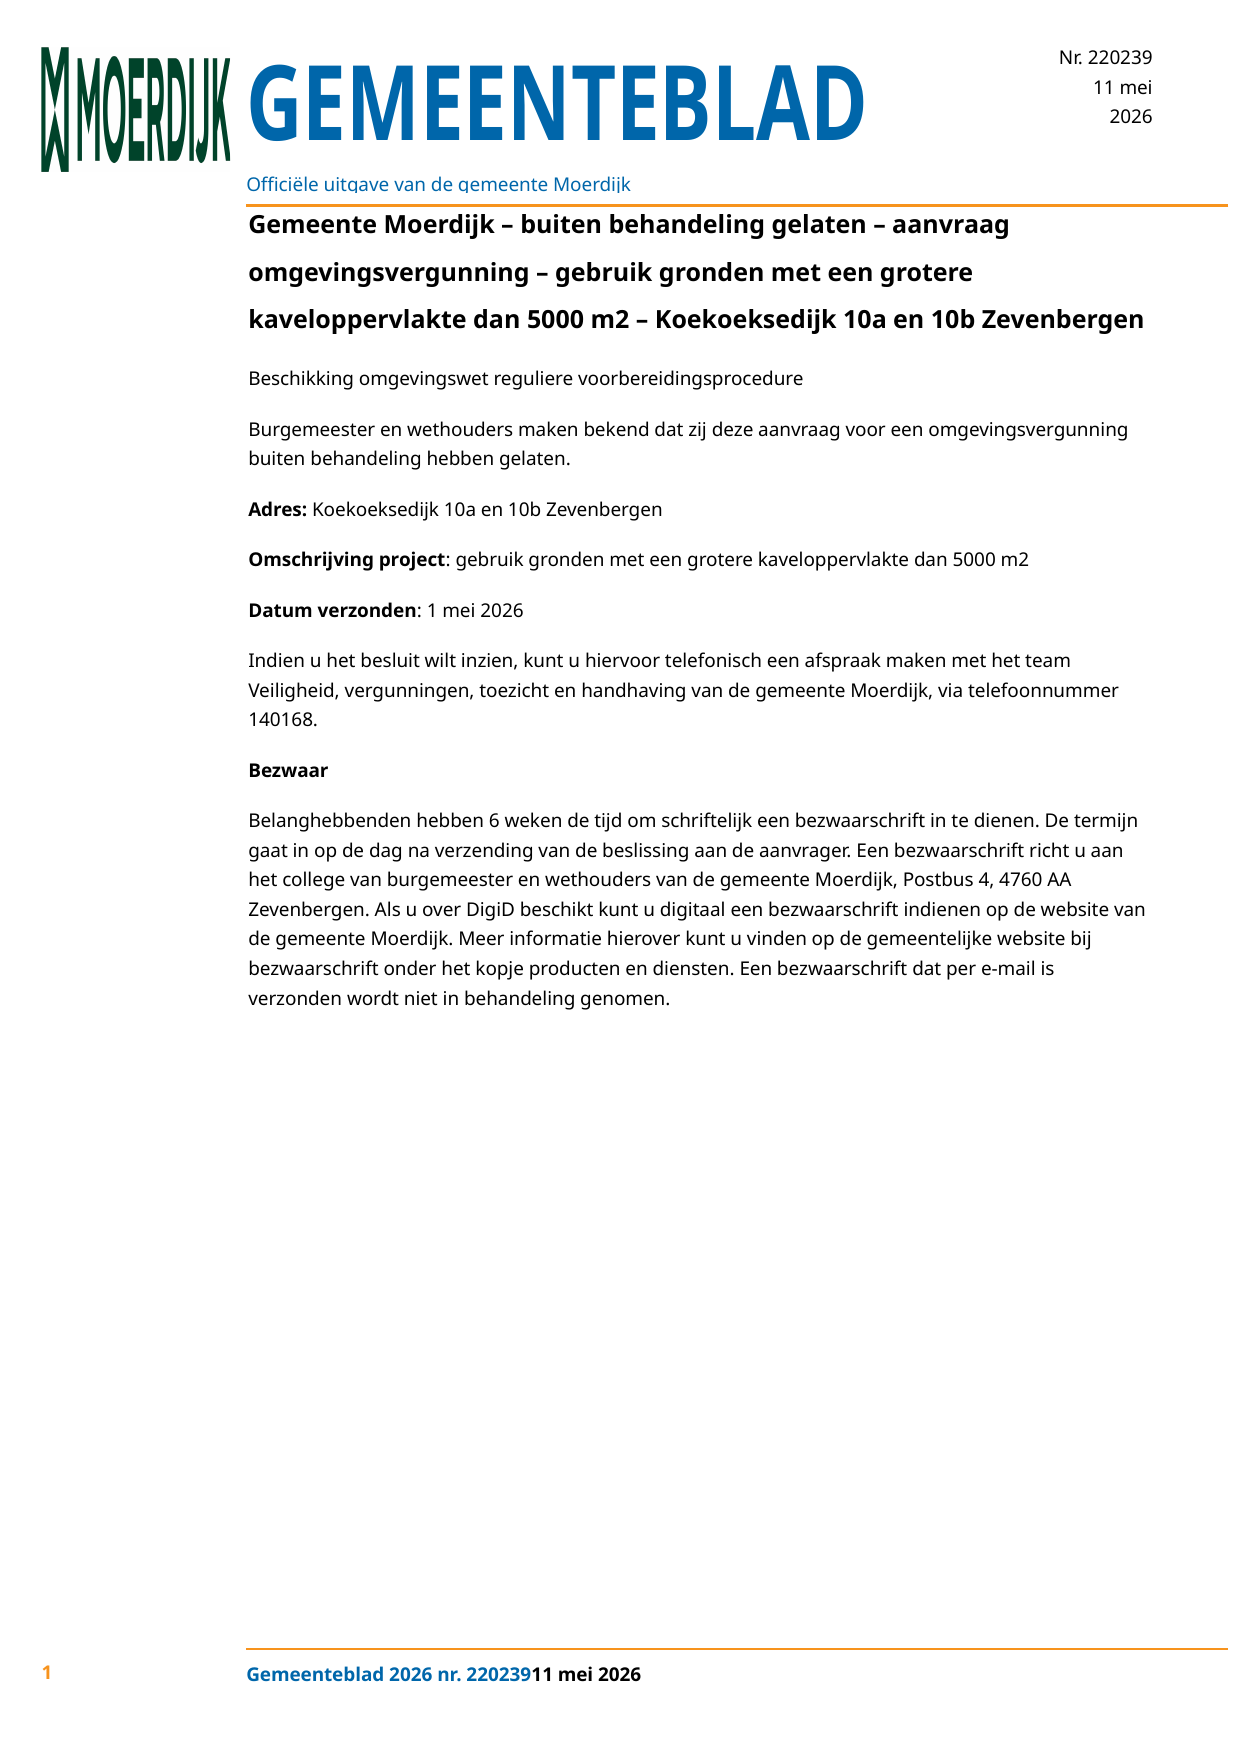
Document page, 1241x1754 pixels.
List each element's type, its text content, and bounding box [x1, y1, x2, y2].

text Beschikking omgevingswet reguliere voorbereidingsprocedure [248, 366, 1152, 391]
text Adres: Koekoeksedijk 10a en 10b Zevenbergen [248, 496, 1152, 522]
text Omschrijving project: gebruik gronden met een grotere kaveloppervlakte dan 5000 m2 [248, 546, 1152, 572]
text Datum verzonden: 1 mei 2026 [248, 597, 1152, 622]
text Gemeente Moerdijk – buiten behandeling gelaten – aanvraag omgevingsvergunning – gebruik gronden met een grotere kaveloppervlakte dan 5000 m2 – Koekoeksedijk 10a en 10b Zevenbergen [248, 207, 1152, 336]
picture [41, 47, 231, 172]
text Burgemeester en wethouders maken bekend dat zij deze aanvraag voor een omgevingsvergunning buiten behandeling hebben gelaten. [248, 416, 1152, 471]
text Belanghebbenden hebben 6 weken de tijd om schriftelijk een bezwaarschrift in te dienen. De termijn gaat in op de dag na verzending van de beslissing aan de aanvrager. Een bezwaarschrift richt u aan het college van burgemeester en wethouders van de gemeente Moerdijk, Postbus 4, 4760 AA Zevenbergen. Als u over DigiD beschikt kunt u digitaal een bezwaarschrift indienen op de website van de gemeente Moerdijk. Meer informatie hierover kunt u vinden op de gemeentelijke website bij bezwaarschrift onder het kopje producten en diensten. Een bezwaarschrift dat per e-mail is verzonden wordt niet in behandeling genomen. [248, 807, 1152, 1010]
text Bezwaar [248, 757, 1152, 782]
text Indien u het besluit wilt inzien, kunt u hiervoor telefonisch een afspraak maken met het team Veiligheid, vergunningen, toezicht en handhaving van de gemeente Moerdijk, via telefoonnummer 140168. [248, 647, 1152, 732]
